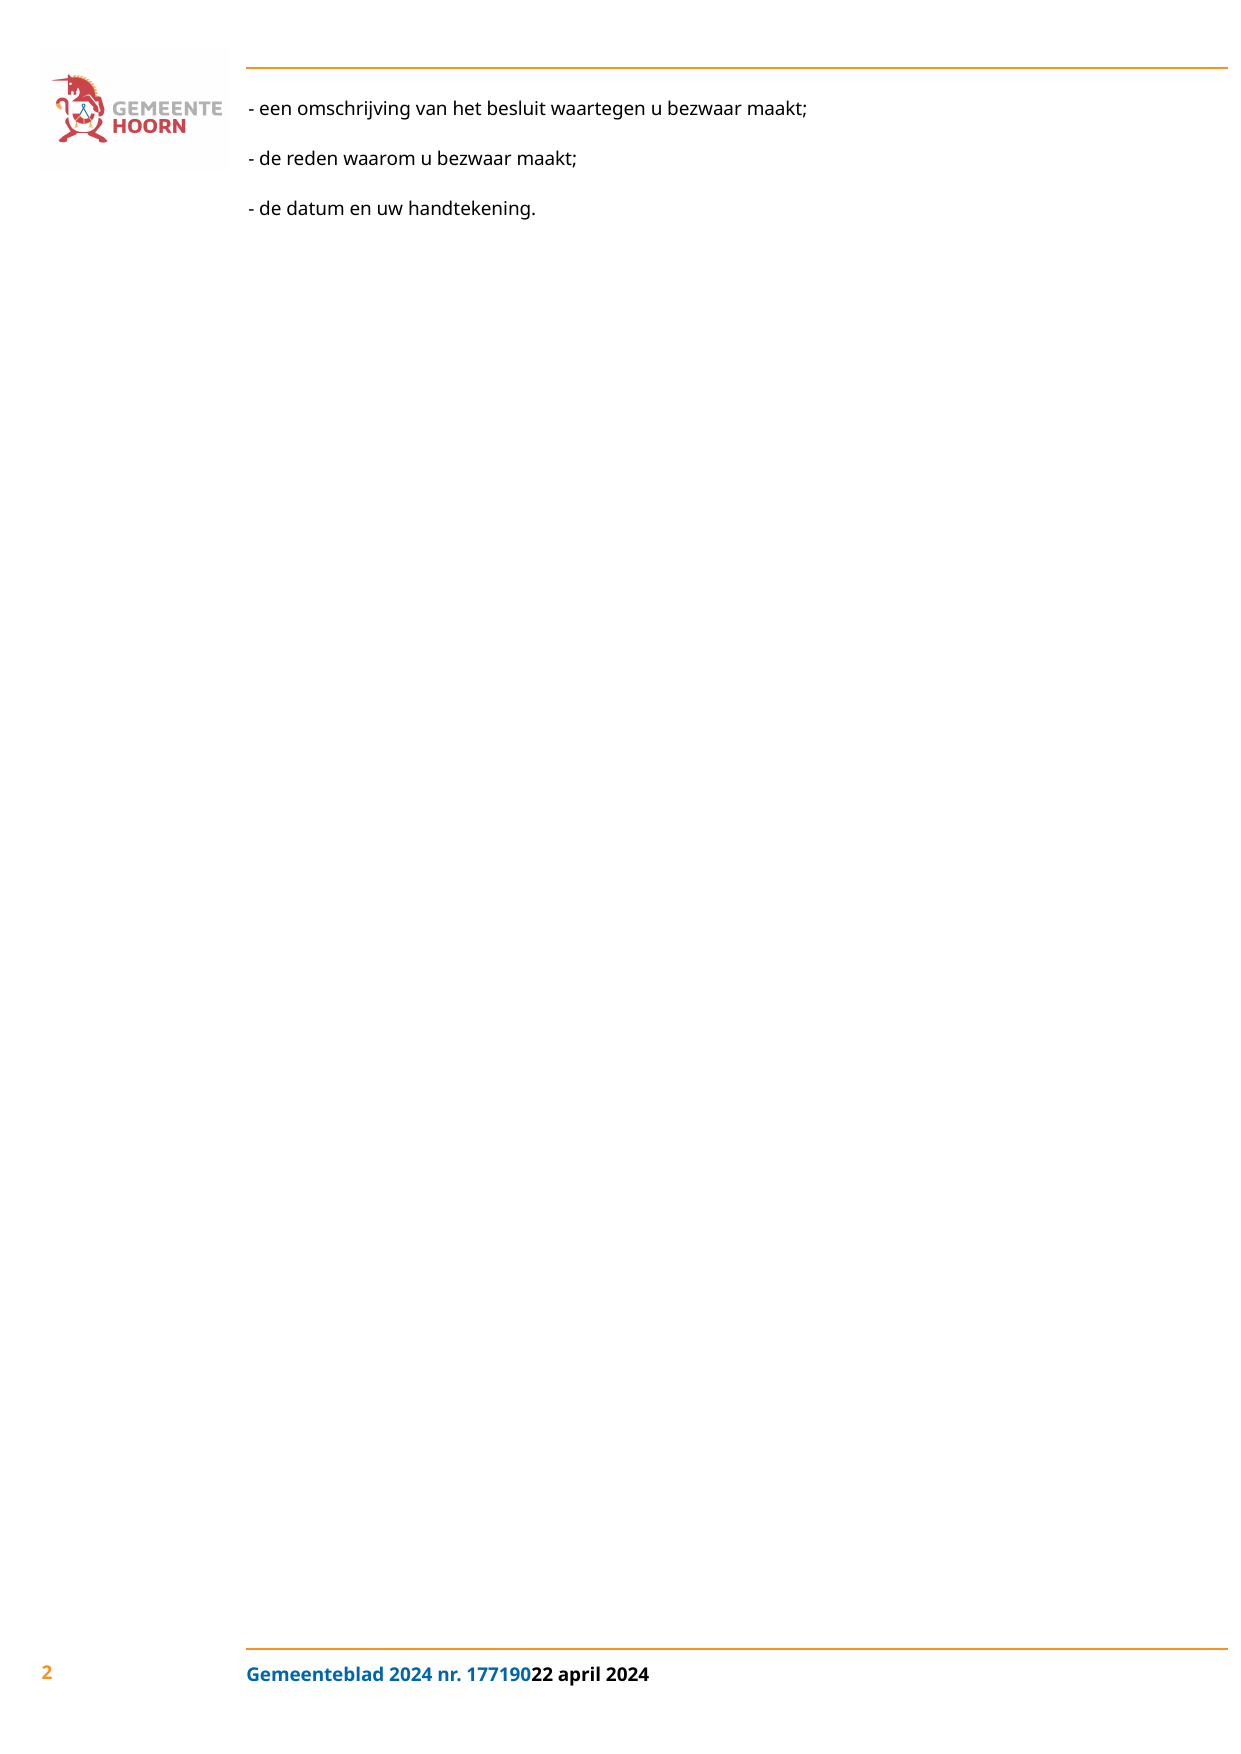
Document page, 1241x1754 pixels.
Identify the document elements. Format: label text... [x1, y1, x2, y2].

text - een omschrijving van het besluit waartegen u bezwaar maakt; [248, 95, 1152, 121]
picture [41, 47, 231, 172]
text - de reden waarom u bezwaar maakt; [248, 145, 1152, 171]
text - de datum en uw handtekening. [248, 196, 1152, 221]
